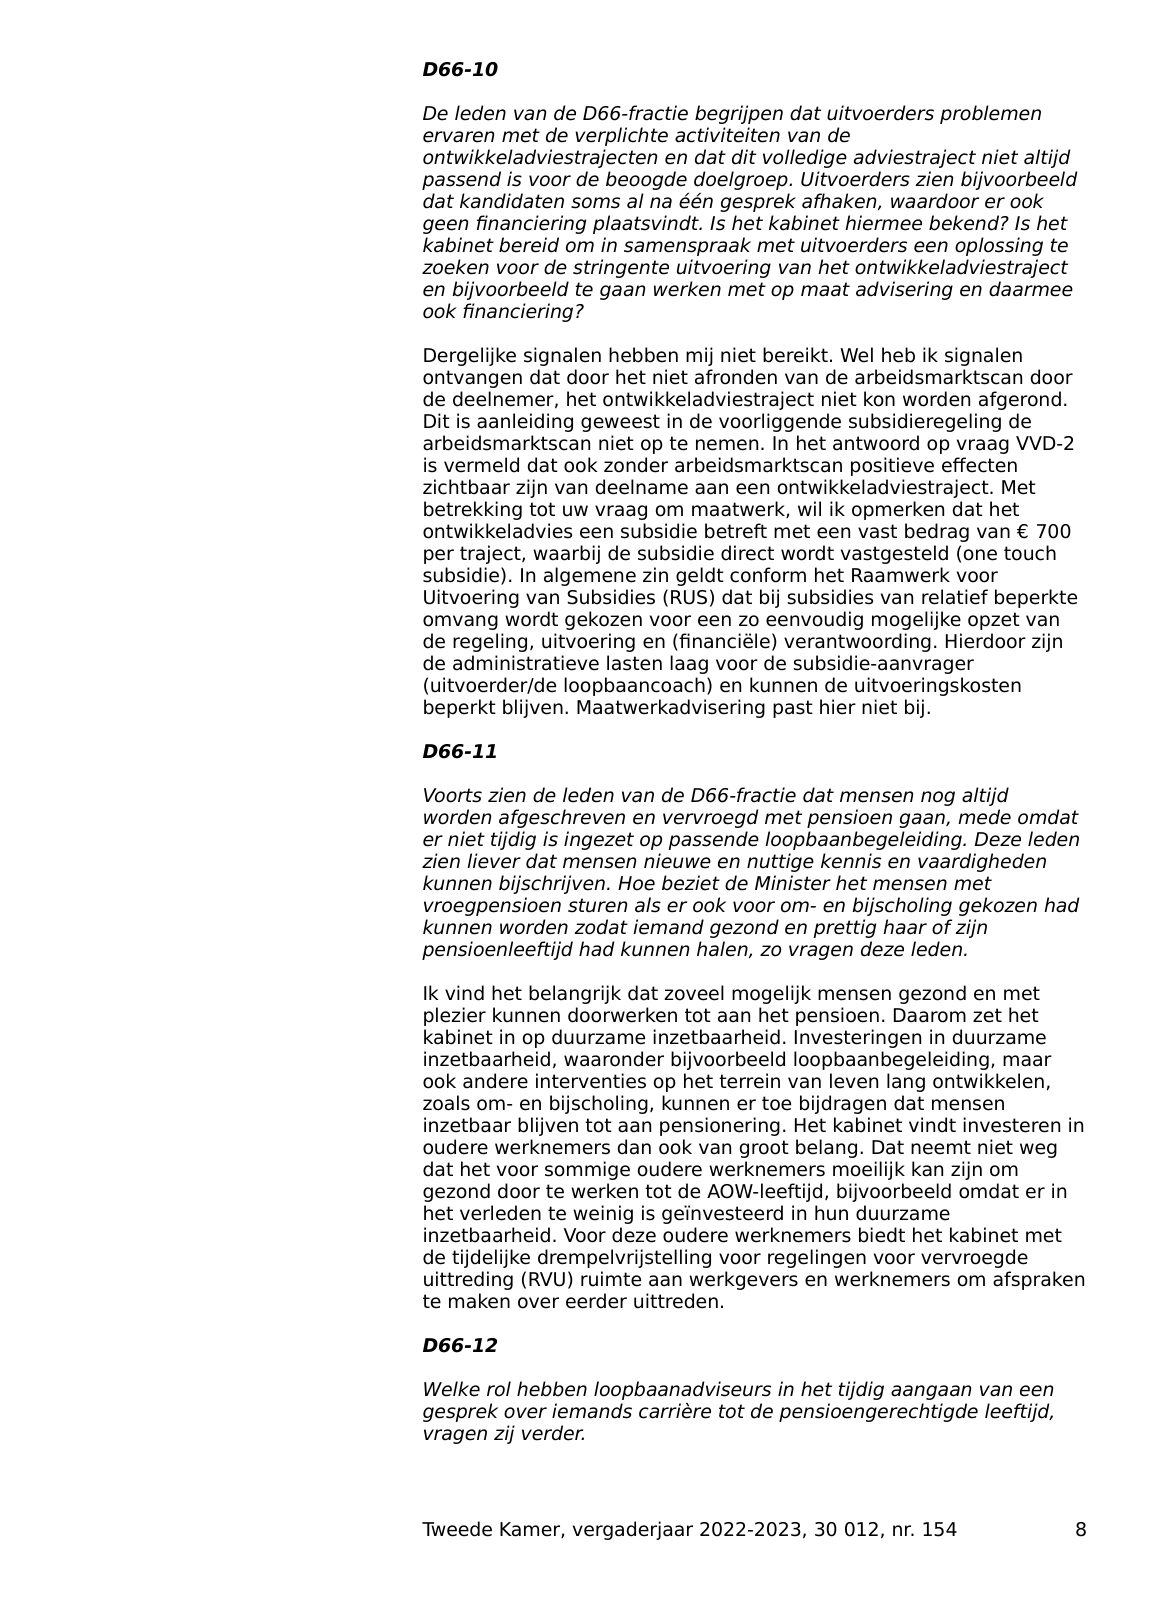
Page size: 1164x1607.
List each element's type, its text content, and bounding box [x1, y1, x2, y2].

text De leden van de D66-fractie begrijpen dat uitvoerders problemen ervaren met de verplichte activiteiten van de ontwikkeladviestrajecten en dat dit volledige adviestraject niet altijd passend is voor de beoogde doelgroep. Uitvoerders zien bijvoorbeeld dat kandidaten soms al na één gesprek afhaken, waardoor er ook geen financiering plaatsvindt. Is het kabinet hiermee bekend? Is het kabinet bereid om in samenspraak met uitvoerders een oplossing te zoeken voor de stringente uitvoering van het ontwikkeladviestraject en bijvoorbeeld te gaan werken met op maat advisering en daarmee ook financiering? [422, 103, 1087, 323]
subtitle D66-11 [422, 741, 1087, 763]
text Voorts zien de leden van de D66-fractie dat mensen nog altijd worden afgeschreven en vervroegd met pensioen gaan, mede omdat er niet tijdig is ingezet op passende loopbaanbegeleiding. Deze leden zien liever dat mensen nieuwe en nuttige kennis en vaardigheden kunnen bijschrijven. Hoe beziet de Minister het mensen met vroegpensioen sturen als er ook voor om- en bijscholing gekozen had kunnen worden zodat iemand gezond en prettig haar of zijn pensioenleeftijd had kunnen halen, zo vragen deze leden. [422, 785, 1087, 961]
text Ik vind het belangrijk dat zoveel mogelijk mensen gezond en met plezier kunnen doorwerken tot aan het pensioen. Daarom zet het kabinet in op duurzame inzetbaarheid. Investeringen in duurzame inzetbaarheid, waaronder bijvoorbeeld loopbaanbegeleiding, maar ook andere interventies op het terrein van leven lang ontwikkelen, zoals om- en bijscholing, kunnen er toe bijdragen dat mensen inzetbaar blijven tot aan pensionering. Het kabinet vindt investeren in oudere werknemers dan ook van groot belang. Dat neemt niet weg dat het voor sommige oudere werknemers moeilijk kan zijn om gezond door te werken tot de AOW-leeftijd, bijvoorbeeld omdat er in het verleden te weinig is geïnvesteerd in hun duurzame inzetbaarheid. Voor deze oudere werknemers biedt het kabinet met de tijdelijke drempelvrijstelling voor regelingen voor vervroegde uittreding (RVU) ruimte aan werkgevers en werknemers om afspraken te maken over eerder uittreden. [422, 983, 1087, 1313]
subtitle D66-10 [422, 59, 1087, 81]
text Welke rol hebben loopbaanadviseurs in het tijdig aangaan van een gesprek over iemands carrière tot de pensioengerechtigde leeftijd, vragen zij verder. [422, 1379, 1087, 1445]
subtitle D66-12 [422, 1335, 1087, 1357]
text Dergelijke signalen hebben mij niet bereikt. Wel heb ik signalen ontvangen dat door het niet afronden van de arbeidsmarktscan door de deelnemer, het ontwikkeladviestraject niet kon worden afgerond. Dit is aanleiding geweest in de voorliggende subsidieregeling de arbeidsmarktscan niet op te nemen. In het antwoord op vraag VVD-2 is vermeld dat ook zonder arbeidsmarktscan positieve effecten zichtbaar zijn van deelname aan een ontwikkeladviestraject. Met betrekking tot uw vraag om maatwerk, wil ik opmerken dat het ontwikkeladvies een subsidie betreft met een vast bedrag van € 700 per traject, waarbij de subsidie direct wordt vastgesteld (one touch subsidie). In algemene zin geldt conform het Raamwerk voor Uitvoering van Subsidies (RUS) dat bij subsidies van relatief beperkte omvang wordt gekozen voor een zo eenvoudig mogelijke opzet van de regeling, uitvoering en (financiële) verantwoording. Hierdoor zijn de administratieve lasten laag voor de subsidie-aanvrager (uitvoerder/de loopbaancoach) en kunnen de uitvoeringskosten beperkt blijven. Maatwerkadvisering past hier niet bij. [422, 345, 1087, 719]
